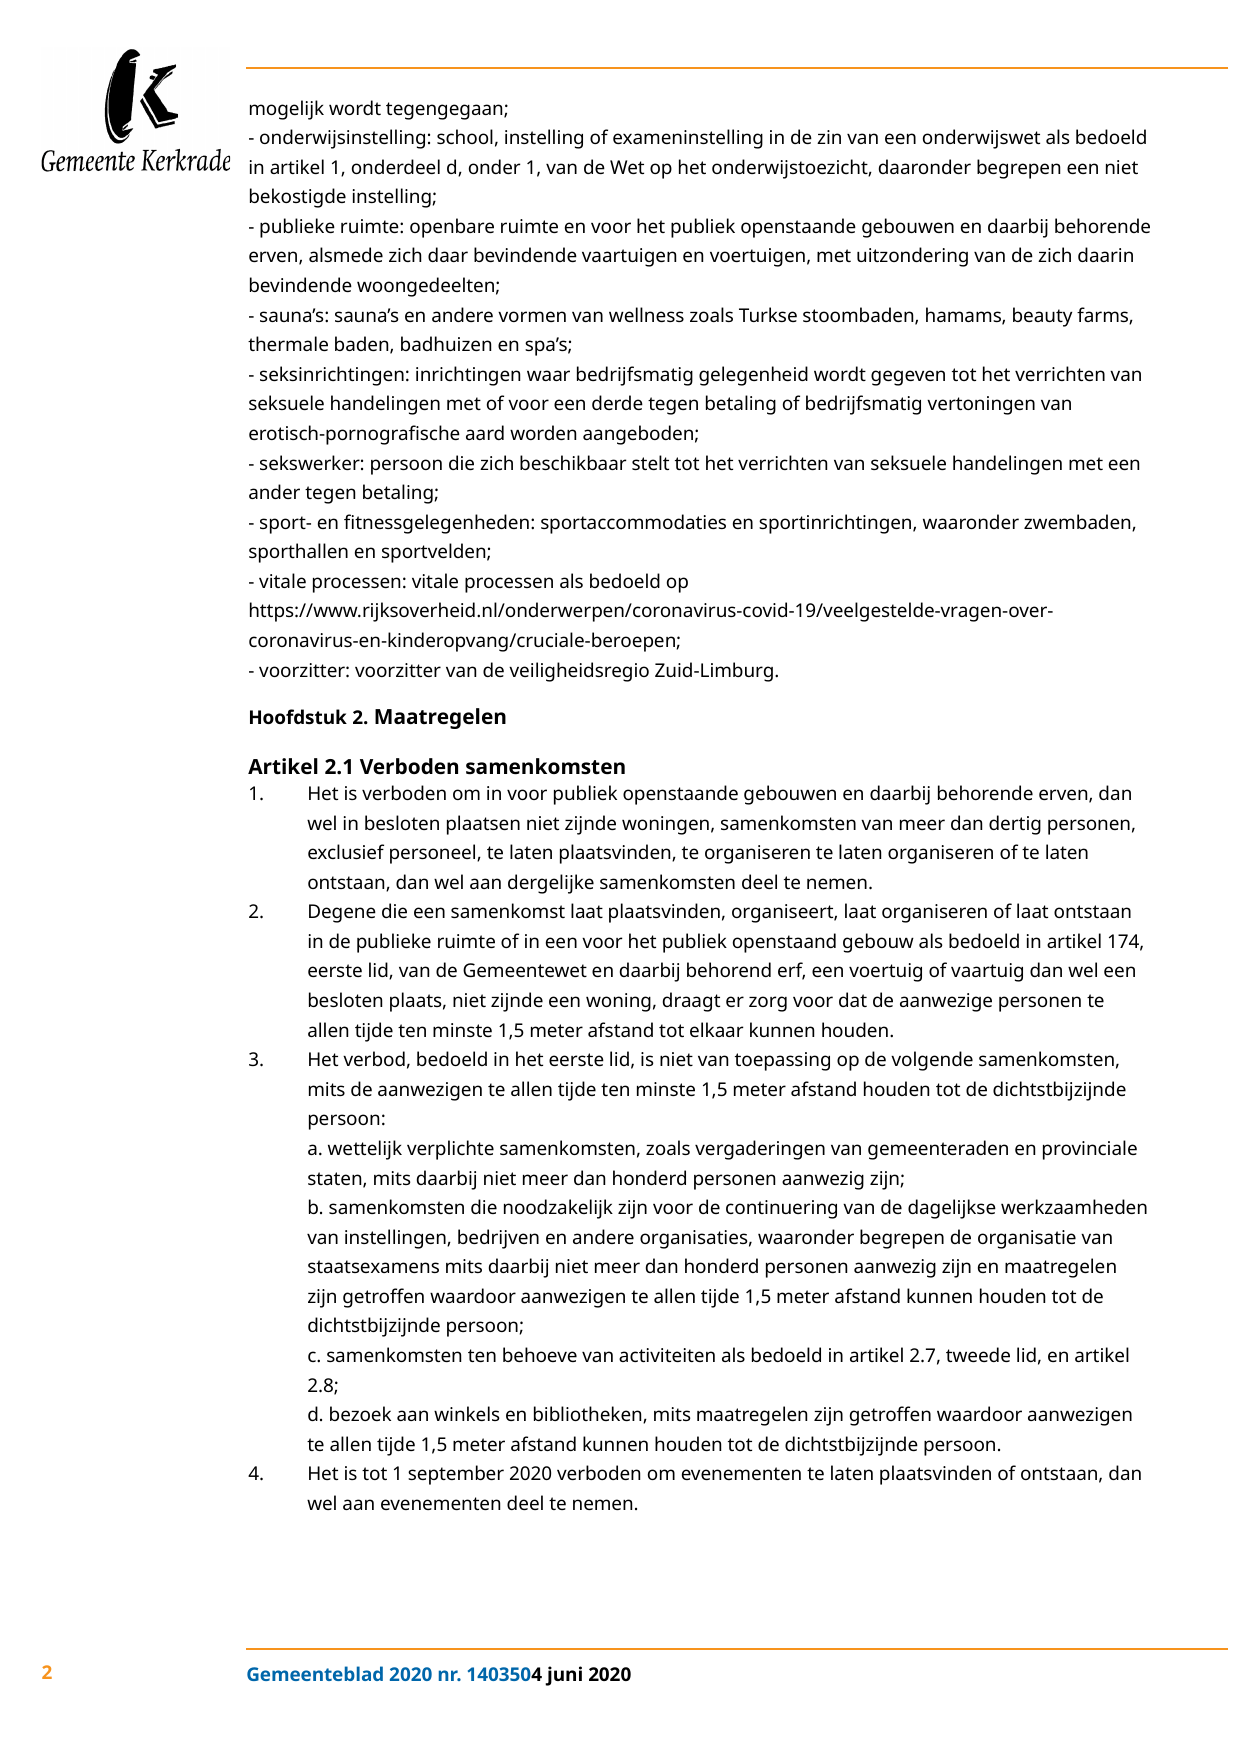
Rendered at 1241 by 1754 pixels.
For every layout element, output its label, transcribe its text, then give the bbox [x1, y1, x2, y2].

list Het is verboden om in voor publiek openstaande gebouwen en daarbij behorende erven, dan wel in besloten plaatsen niet zijnde woningen, samenkomsten van meer dan dertig personen, exclusief personeel, te laten plaatsvinden, te organiseren te laten organiseren of te laten ontstaan, dan wel aan dergelijke samenkomsten deel te nemen. [248, 780, 1152, 895]
list Het verbod, bedoeld in het eerste lid, is niet van toepassing op de volgende samenkomsten, mits de aanwezigen te allen tijde ten minste 1,5 meter afstand houden tot de dichtstbijzijnde persoon: [248, 1046, 1152, 1131]
text - vitale processen: vitale processen als bedoeld op https://www.rijksoverheid.nl/onderwerpen/coronavirus-covid-19/veelgestelde-vragen-over-coronavirus-en-kinderopvang/cruciale-beroepen; [248, 568, 1152, 653]
text - sport- en fitnessgelegenheden: sportaccommodaties en sportinrichtingen, waaronder zwembaden, sporthallen en sportvelden; [248, 509, 1152, 564]
list b. samenkomsten die noodzakelijk zijn voor de continuering van de dagelijkse werkzaamheden van instellingen, bedrijven en andere organisaties, waaronder begrepen de organisatie van staatsexamens mits daarbij niet meer dan honderd personen aanwezig zijn en maatregelen zijn getroffen waardoor aanwezigen te allen tijde 1,5 meter afstand kunnen houden tot de dichtstbijzijnde persoon; [248, 1194, 1152, 1338]
list Het is tot 1 september 2020 verboden om evenementen te laten plaatsvinden of ontstaan, dan wel aan evenementen deel te nemen. [248, 1461, 1152, 1516]
text - onderwijsinstelling: school, instelling of exameninstelling in de zin van een onderwijswet als bedoeld in artikel 1, onderdeel d, onder 1, van de Wet op het onderwijstoezicht, daaronder begrepen een niet bekostigde instelling; [248, 124, 1152, 209]
text - publieke ruimte: openbare ruimte en voor het publiek openstaande gebouwen en daarbij behorende erven, alsmede zich daar bevindende vaartuigen en voertuigen, met uitzondering van de zich daarin bevindende woongedeelten; [248, 213, 1152, 298]
text - sekswerker: persoon die zich beschikbaar stelt tot het verrichten van seksuele handelingen met een ander tegen betaling; [248, 450, 1152, 505]
list Degene die een samenkomst laat plaatsvinden, organiseert, laat organiseren of laat ontstaan in de publieke ruimte of in een voor het publiek openstaand gebouw als bedoeld in artikel 174, eerste lid, van de Gemeentewet en daarbij behorend erf, een voertuig of vaartuig dan wel een besloten plaats, niet zijnde een woning, draagt er zorg voor dat de aanwezige personen te allen tijde ten minste 1,5 meter afstand tot elkaar kunnen houden. [248, 898, 1152, 1043]
picture [41, 47, 231, 172]
list a. wettelijk verplichte samenkomsten, zoals vergaderingen van gemeenteraden en provinciale staten, mits daarbij niet meer dan honderd personen aanwezig zijn; [248, 1135, 1152, 1191]
text Hoofdstuk 2. Maatregelen [248, 702, 1152, 731]
text - voorzitter: voorzitter van de veiligheidsregio Zuid-Limburg. [248, 657, 1152, 683]
list c. samenkomsten ten behoeve van activiteiten als bedoeld in artikel 2.7, tweede lid, en artikel 2.8; [248, 1342, 1152, 1398]
list d. bezoek aan winkels en bibliotheken, mits maatregelen zijn getroffen waardoor aanwezigen te allen tijde 1,5 meter afstand kunnen houden tot de dichtstbijzijnde persoon. [248, 1401, 1152, 1457]
text Artikel 2.1 Verboden samenkomsten [248, 752, 1152, 780]
text - sauna’s: sauna’s en andere vormen van wellness zoals Turkse stoombaden, hamams, beauty farms, thermale baden, badhuizen en spa’s; [248, 302, 1152, 357]
text - seksinrichtingen: inrichtingen waar bedrijfsmatig gelegenheid wordt gegeven tot het verrichten van seksuele handelingen met of voor een derde tegen betaling of bedrijfsmatig vertoningen van erotisch-pornografische aard worden aangeboden; [248, 361, 1152, 446]
text mogelijk wordt tegengegaan; [248, 95, 1152, 121]
